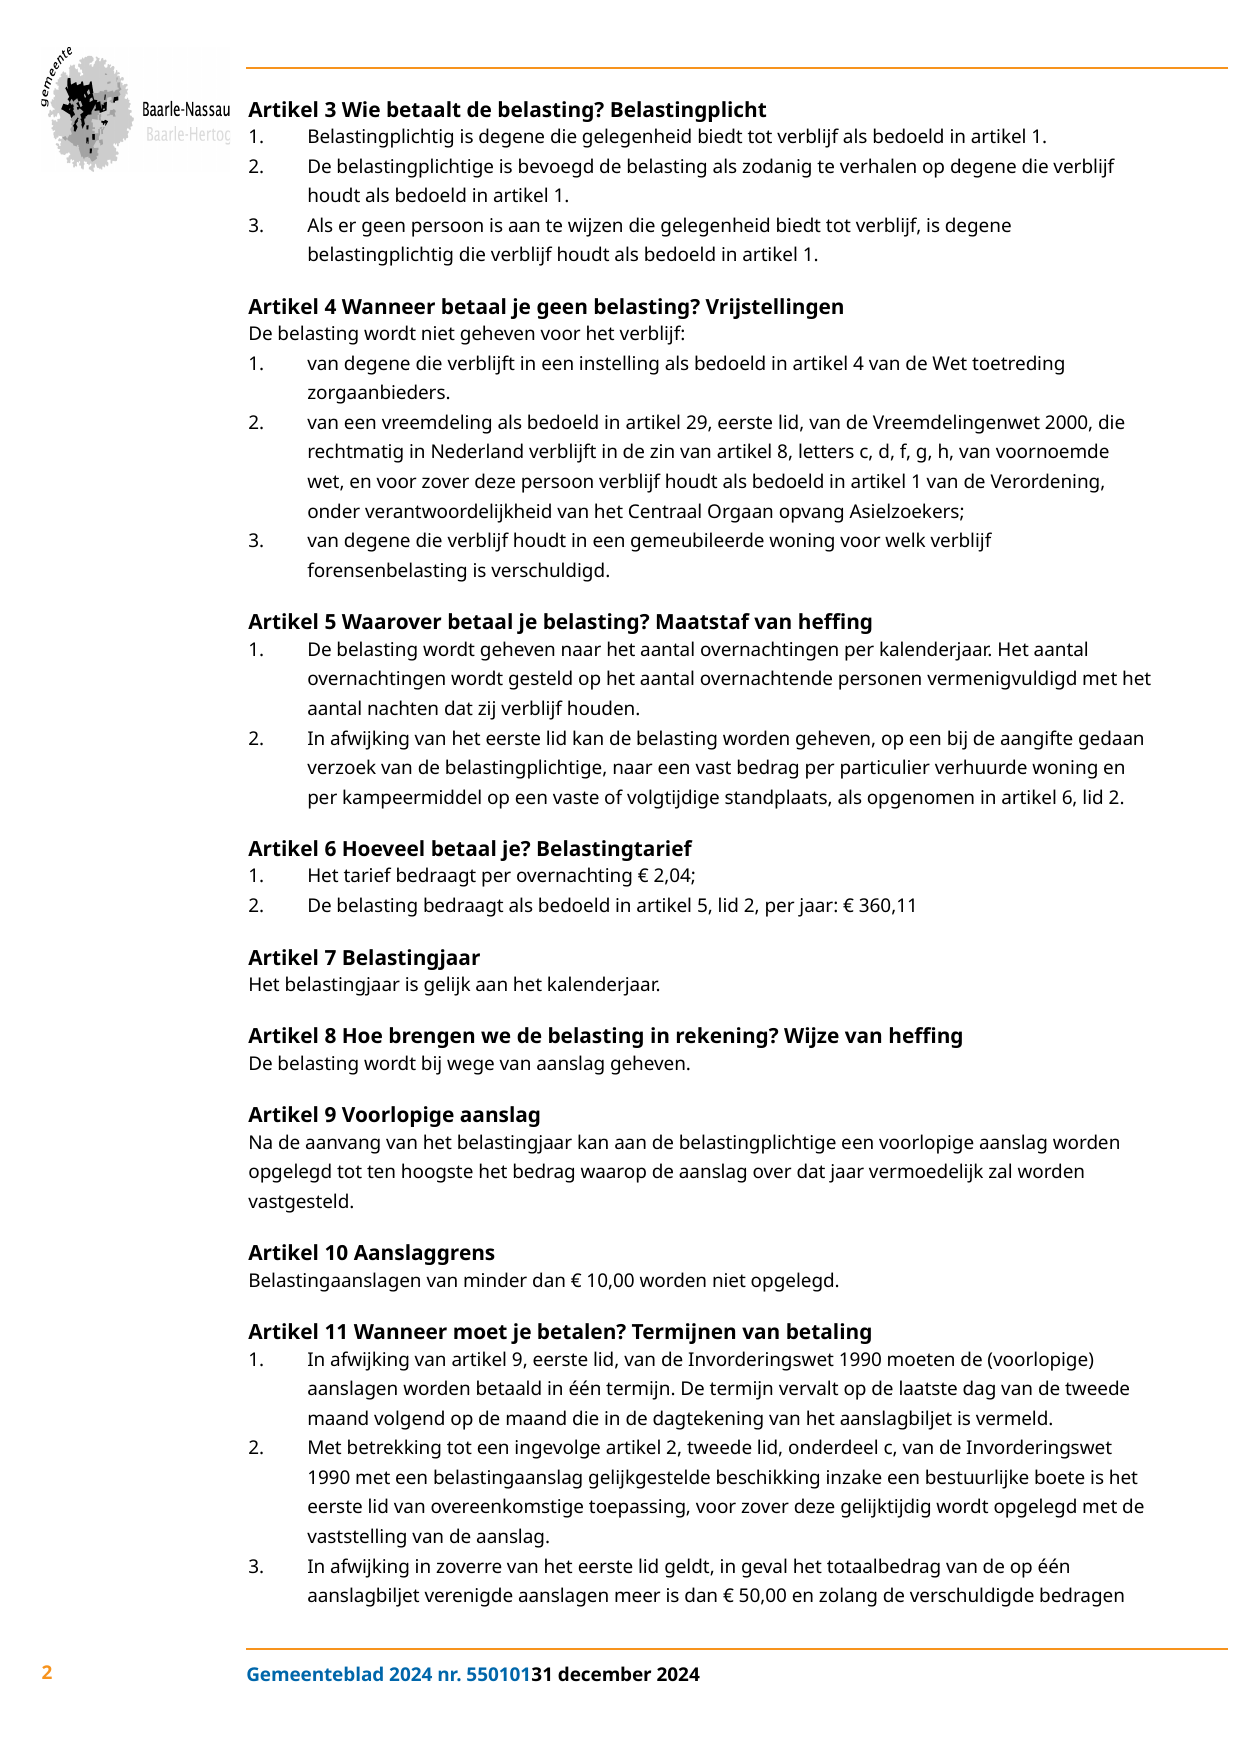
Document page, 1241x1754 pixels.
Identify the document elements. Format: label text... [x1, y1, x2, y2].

text Artikel 10 Aanslaggrens [248, 1238, 1152, 1267]
list van een vreemdeling als bedoeld in artikel 29, eerste lid, van de Vreemdelingenwet 2000, die rechtmatig in Nederland verblijft in de zin van artikel 8, letters c, d, f, g, h, van voornoemde wet, en voor zover deze persoon verblijf houdt als bedoeld in artikel 1 van de Verordening, onder verantwoordelijkheid van het Centraal Orgaan opvang Asielzoekers; [248, 409, 1152, 524]
text Artikel 5 Waarover betaal je belasting? Maatstaf van heffing [248, 607, 1152, 636]
text De belasting wordt bij wege van aanslag geheven. [248, 1050, 1152, 1076]
list De belasting wordt geheven naar het aantal overnachtingen per kalenderjaar. Het aantal overnachtingen wordt gesteld op het aantal overnachtende personen vermenigvuldigd met het aantal nachten dat zij verblijf houden. [248, 636, 1152, 721]
list Belastingplichtig is degene die gelegenheid biedt tot verblijf als bedoeld in artikel 1. [248, 123, 1152, 149]
list In afwijking in zoverre van het eerste lid geldt, in geval het totaalbedrag van de op één aanslagbiljet verenigde aanslagen meer is dan € 50,00 en zolang de verschuldigde bedragen [248, 1553, 1152, 1608]
list Het tarief bedraagt per overnachting € 2,04; [248, 863, 1152, 888]
list In afwijking van artikel 9, eerste lid, van de Invorderingswet 1990 moeten de (voorlopige) aanslagen worden betaald in één termijn. De termijn vervalt op de laatste dag van de tweede maand volgend op de maand die in de dagtekening van het aanslagbiljet is vermeld. [248, 1346, 1152, 1431]
list van degene die verblijf houdt in een gemeubileerde woning voor welk verblijf forensenbelasting is verschuldigd. [248, 527, 1152, 583]
text Artikel 3 Wie betaalt de belasting? Belastingplicht [248, 95, 1152, 123]
text Artikel 4 Wanneer betaal je geen belasting? Vrijstellingen [248, 292, 1152, 320]
text Artikel 8 Hoe brengen we de belasting in rekening? Wijze van heffing [248, 1022, 1152, 1050]
text Artikel 6 Hoeveel betaal je? Belastingtarief [248, 834, 1152, 863]
text Artikel 9 Voorlopige aanslag [248, 1100, 1152, 1129]
text Artikel 11 Wanneer moet je betalen? Termijnen van betaling [248, 1317, 1152, 1346]
text De belasting wordt niet geheven voor het verblijf: [248, 320, 1152, 346]
list In afwijking van het eerste lid kan de belasting worden geheven, op een bij de aangifte gedaan verzoek van de belastingplichtige, naar een vast bedrag per particulier verhuurde woning en per kampeermiddel op een vaste of volgtijdige standplaats, als opgenomen in artikel 6, lid 2. [248, 725, 1152, 809]
list Als er geen persoon is aan te wijzen die gelegenheid biedt tot verblijf, is degene belastingplichtig die verblijf houdt als bedoeld in artikel 1. [248, 212, 1152, 267]
list De belastingplichtige is bevoegd de belasting als zodanig te verhalen op degene die verblijf houdt als bedoeld in artikel 1. [248, 153, 1152, 208]
picture [41, 47, 231, 172]
text Belastingaanslagen van minder dan € 10,00 worden niet opgelegd. [248, 1267, 1152, 1293]
text Artikel 7 Belastingjaar [248, 943, 1152, 971]
text Het belastingjaar is gelijk aan het kalenderjaar. [248, 971, 1152, 997]
list Met betrekking tot een ingevolge artikel 2, tweede lid, onderdeel c, van de Invorderingswet 1990 met een belastingaanslag gelijkgestelde beschikking inzake een bestuurlijke boete is het eerste lid van overeenkomstige toepassing, voor zover deze gelijktijdig wordt opgelegd met de vaststelling van de aanslag. [248, 1434, 1152, 1549]
list De belasting bedraagt als bedoeld in artikel 5, lid 2, per jaar: € 360,11 [248, 892, 1152, 918]
list van degene die verblijft in een instelling als bedoeld in artikel 4 van de Wet toetreding zorgaanbieders. [248, 350, 1152, 405]
text Na de aanvang van het belastingjaar kan aan de belastingplichtige een voorlopige aanslag worden opgelegd tot ten hoogste het bedrag waarop de aanslag over dat jaar vermoedelijk zal worden vastgesteld. [248, 1129, 1152, 1214]
